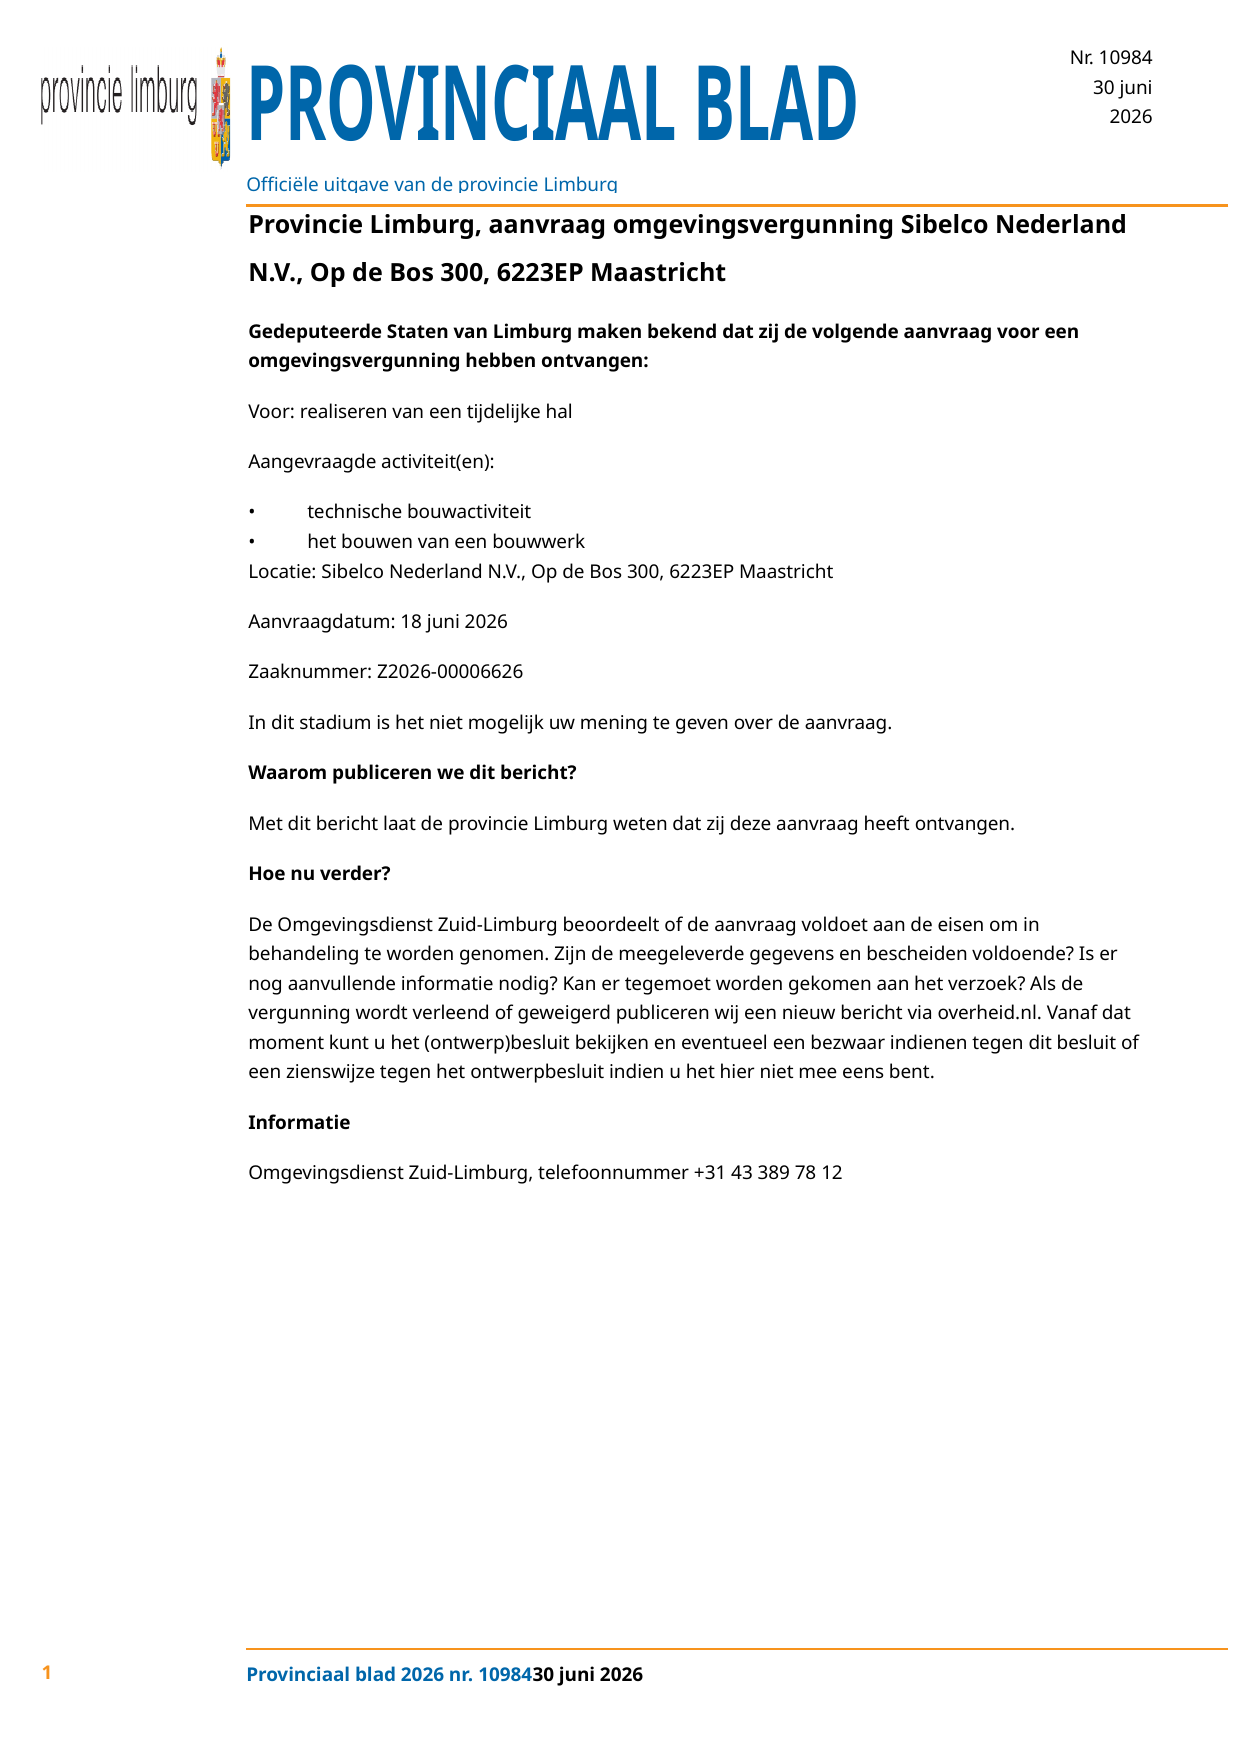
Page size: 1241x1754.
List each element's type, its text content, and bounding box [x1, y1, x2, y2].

text Gedeputeerde Staten van Limburg maken bekend dat zij de volgende aanvraag voor een omgevingsvergunning hebben ontvangen: [248, 318, 1152, 373]
text Hoe nu verder? [248, 860, 1152, 886]
text Omgevingsdienst Zuid-Limburg, telefoonnummer +31 43 389 78 12 [248, 1159, 1152, 1185]
text Locatie: Sibelco Nederland N.V., Op de Bos 300, 6223EP Maastricht [248, 558, 1152, 584]
text Voor: realiseren van een tijdelijke hal [248, 398, 1152, 424]
text Met dit bericht laat de provincie Limburg weten dat zij deze aanvraag heeft ontvangen. [248, 810, 1152, 836]
text Provincie Limburg, aanvraag omgevingsvergunning Sibelco Nederland N.V., Op de Bos 300, 6223EP Maastricht [248, 207, 1152, 288]
text In dit stadium is het niet mogelijk uw mening te geven over de aanvraag. [248, 709, 1152, 735]
text Zaaknummer: Z2026-00006626 [248, 659, 1152, 684]
text De Omgevingsdienst Zuid-Limburg beoordeelt of de aanvraag voldoet aan de eisen om in behandeling te worden genomen. Zijn de meegeleverde gegevens en bescheiden voldoende? Is er nog aanvullende informatie nodig? Kan er tegemoet worden gekomen aan het verzoek? Als de vergunning wordt verleend of geweigerd publiceren wij een nieuw bericht via overheid.nl. Vanaf dat moment kunt u het (ontwerp)besluit bekijken en eventueel een bezwaar indienen tegen dit besluit of een zienswijze tegen het ontwerpbesluit indien u het hier niet mee eens bent. [248, 911, 1152, 1084]
picture [41, 47, 231, 172]
list technische bouwactiviteit [248, 499, 1152, 524]
list het bouwen van een bouwwerk [248, 528, 1152, 554]
text Waarom publiceren we dit bericht? [248, 759, 1152, 785]
text Aangevraagde activiteit(en): [248, 448, 1152, 474]
text Informatie [248, 1109, 1152, 1135]
text Aanvraagdatum: 18 juni 2026 [248, 608, 1152, 634]
